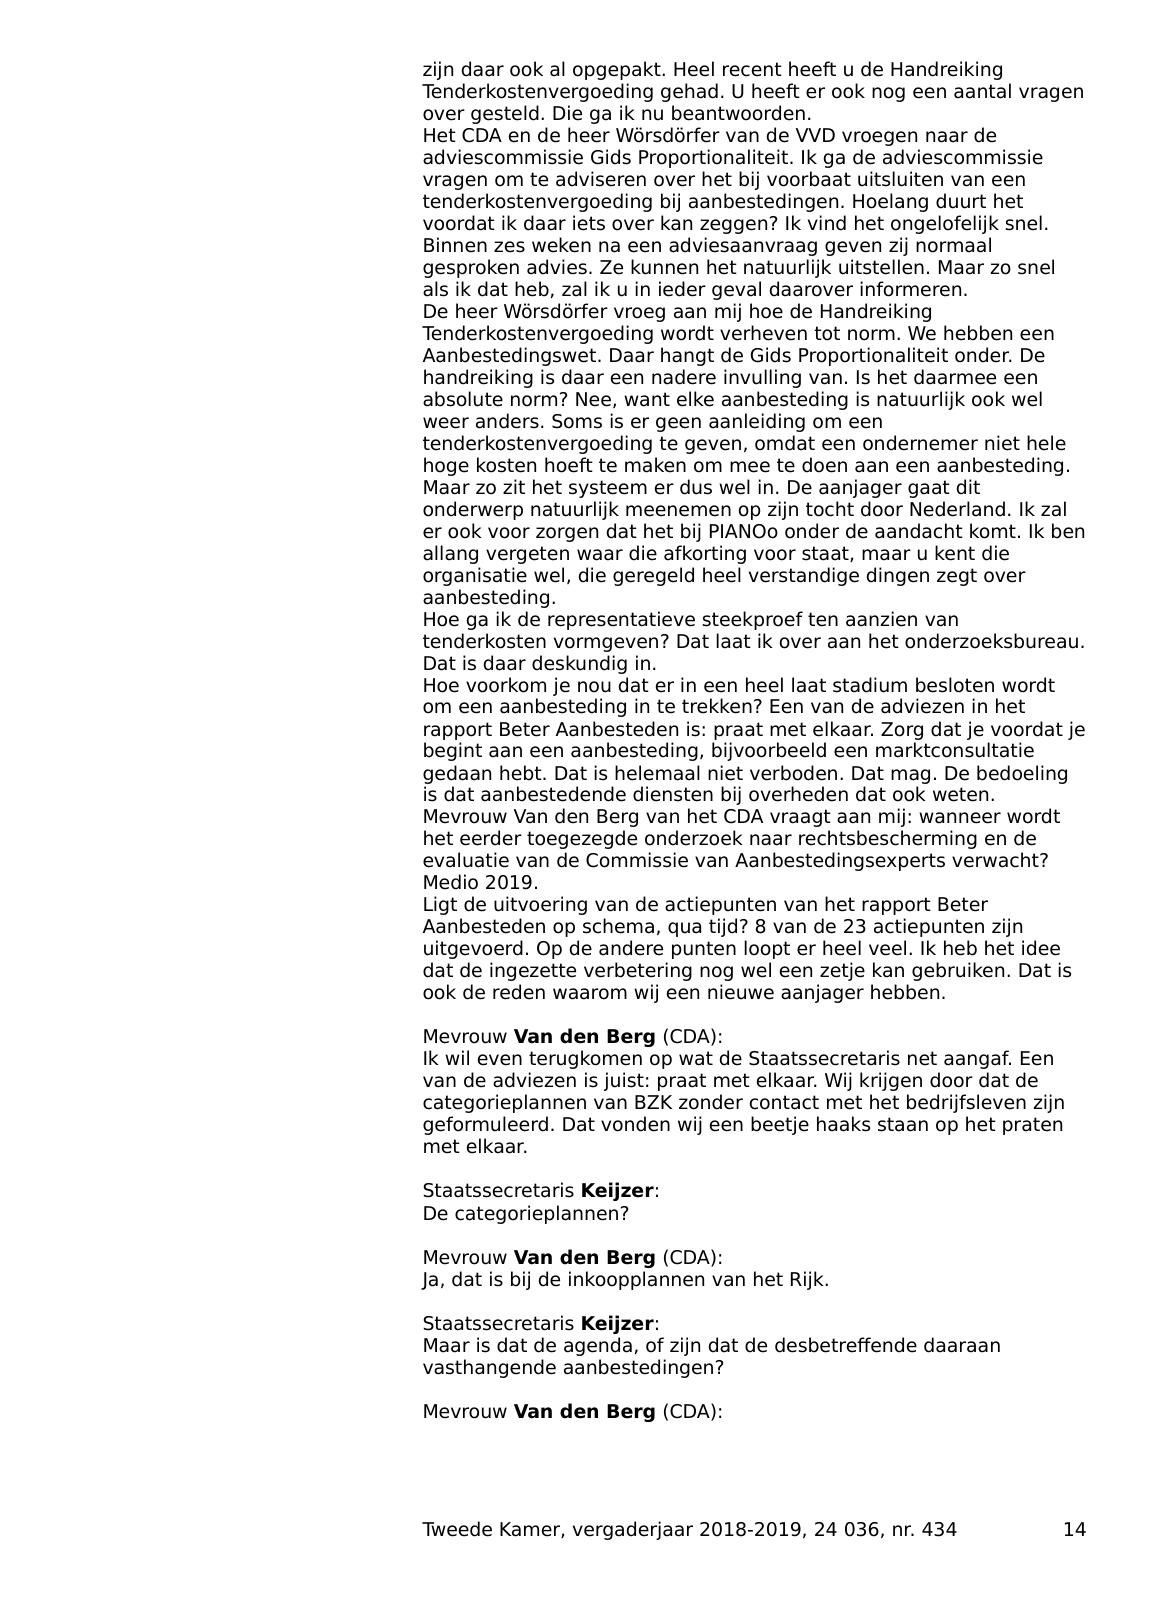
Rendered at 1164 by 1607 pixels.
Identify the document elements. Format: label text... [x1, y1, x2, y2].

text Hoe voorkom je nou dat er in een heel laat stadium besloten wordt om een aanbesteding in te trekken? Een van de adviezen in het rapport Beter Aanbesteden is: praat met elkaar. Zorg dat je voordat je begint aan een aanbesteding, bijvoorbeeld een marktconsultatie gedaan hebt. Dat is helemaal niet verboden. Dat mag. De bedoeling is dat aanbestedende diensten bij overheden dat ook weten. [422, 674, 1087, 806]
text Staatssecretaris Keijzer: [422, 1313, 1087, 1335]
text Hoe ga ik de representatieve steekproef ten aanzien van tenderkosten vormgeven? Dat laat ik over aan het onderzoeksbureau. Dat is daar deskundig in. [422, 608, 1087, 674]
text Maar is dat de agenda, of zijn dat de desbetreffende daaraan vasthangende aanbestedingen? [422, 1335, 1087, 1379]
text Mevrouw Van den Berg van het CDA vraagt aan mij: wanneer wordt het eerder toegezegde onderzoek naar rechtsbescherming en de evaluatie van de Commissie van Aanbestedingsexperts verwacht? Medio 2019. [422, 806, 1087, 894]
text Ligt de uitvoering van de actiepunten van het rapport Beter Aanbesteden op schema, qua tijd? 8 van de 23 actiepunten zijn uitgevoerd. Op de andere punten loopt er heel veel. Ik heb het idee dat de ingezette verbetering nog wel een zetje kan gebruiken. Dat is ook de reden waarom wij een nieuwe aanjager hebben. [422, 894, 1087, 1004]
text Mevrouw Van den Berg (CDA): [422, 1401, 1087, 1423]
text Mevrouw Van den Berg (CDA): [422, 1026, 1087, 1048]
text Ja, dat is bij de inkoopplannen van het Rijk. [422, 1268, 1087, 1291]
text Mevrouw Van den Berg (CDA): [422, 1247, 1087, 1268]
text De heer Wörsdörfer vroeg aan mij hoe de Handreiking Tenderkostenvergoeding wordt verheven tot norm. We hebben een Aanbestedingswet. Daar hangt de Gids Proportionaliteit onder. De handreiking is daar een nadere invulling van. Is het daarmee een absolute norm? Nee, want elke aanbesteding is natuurlijk ook wel weer anders. Soms is er geen aanleiding om een tenderkostenvergoeding te geven, omdat een ondernemer niet hele hoge kosten hoeft te maken om mee te doen aan een aanbesteding. Maar zo zit het systeem er dus wel in. De aanjager gaat dit onderwerp natuurlijk meenemen op zijn tocht door Nederland. Ik zal er ook voor zorgen dat het bij PIANOo onder de aandacht komt. Ik ben allang vergeten waar die afkorting voor staat, maar u kent die organisatie wel, die geregeld heel verstandige dingen zegt over aanbesteding. [422, 301, 1087, 608]
text Ik wil even terugkomen op wat de Staatssecretaris net aangaf. Een van de adviezen is juist: praat met elkaar. Wij krijgen door dat de categorieplannen van BZK zonder contact met het bedrijfsleven zijn geformuleerd. Dat vonden wij een beetje haaks staan op het praten met elkaar. [422, 1048, 1087, 1158]
text Het CDA en de heer Wörsdörfer van de VVD vroegen naar de adviescommissie Gids Proportionaliteit. Ik ga de adviescommissie vragen om te adviseren over het bij voorbaat uitsluiten van een tenderkostenvergoeding bij aanbestedingen. Hoelang duurt het voordat ik daar iets over kan zeggen? Ik vind het ongelofelijk snel. Binnen zes weken na een adviesaanvraag geven zij normaal gesproken advies. Ze kunnen het natuurlijk uitstellen. Maar zo snel als ik dat heb, zal ik u in ieder geval daarover informeren. [422, 125, 1087, 301]
text De categorieplannen? [422, 1202, 1087, 1224]
text zijn daar ook al opgepakt. Heel recent heeft u de Handreiking Tenderkostenvergoeding gehad. U heeft er ook nog een aantal vragen over gesteld. Die ga ik nu beantwoorden. [422, 59, 1087, 125]
text Staatssecretaris Keijzer: [422, 1180, 1087, 1202]
